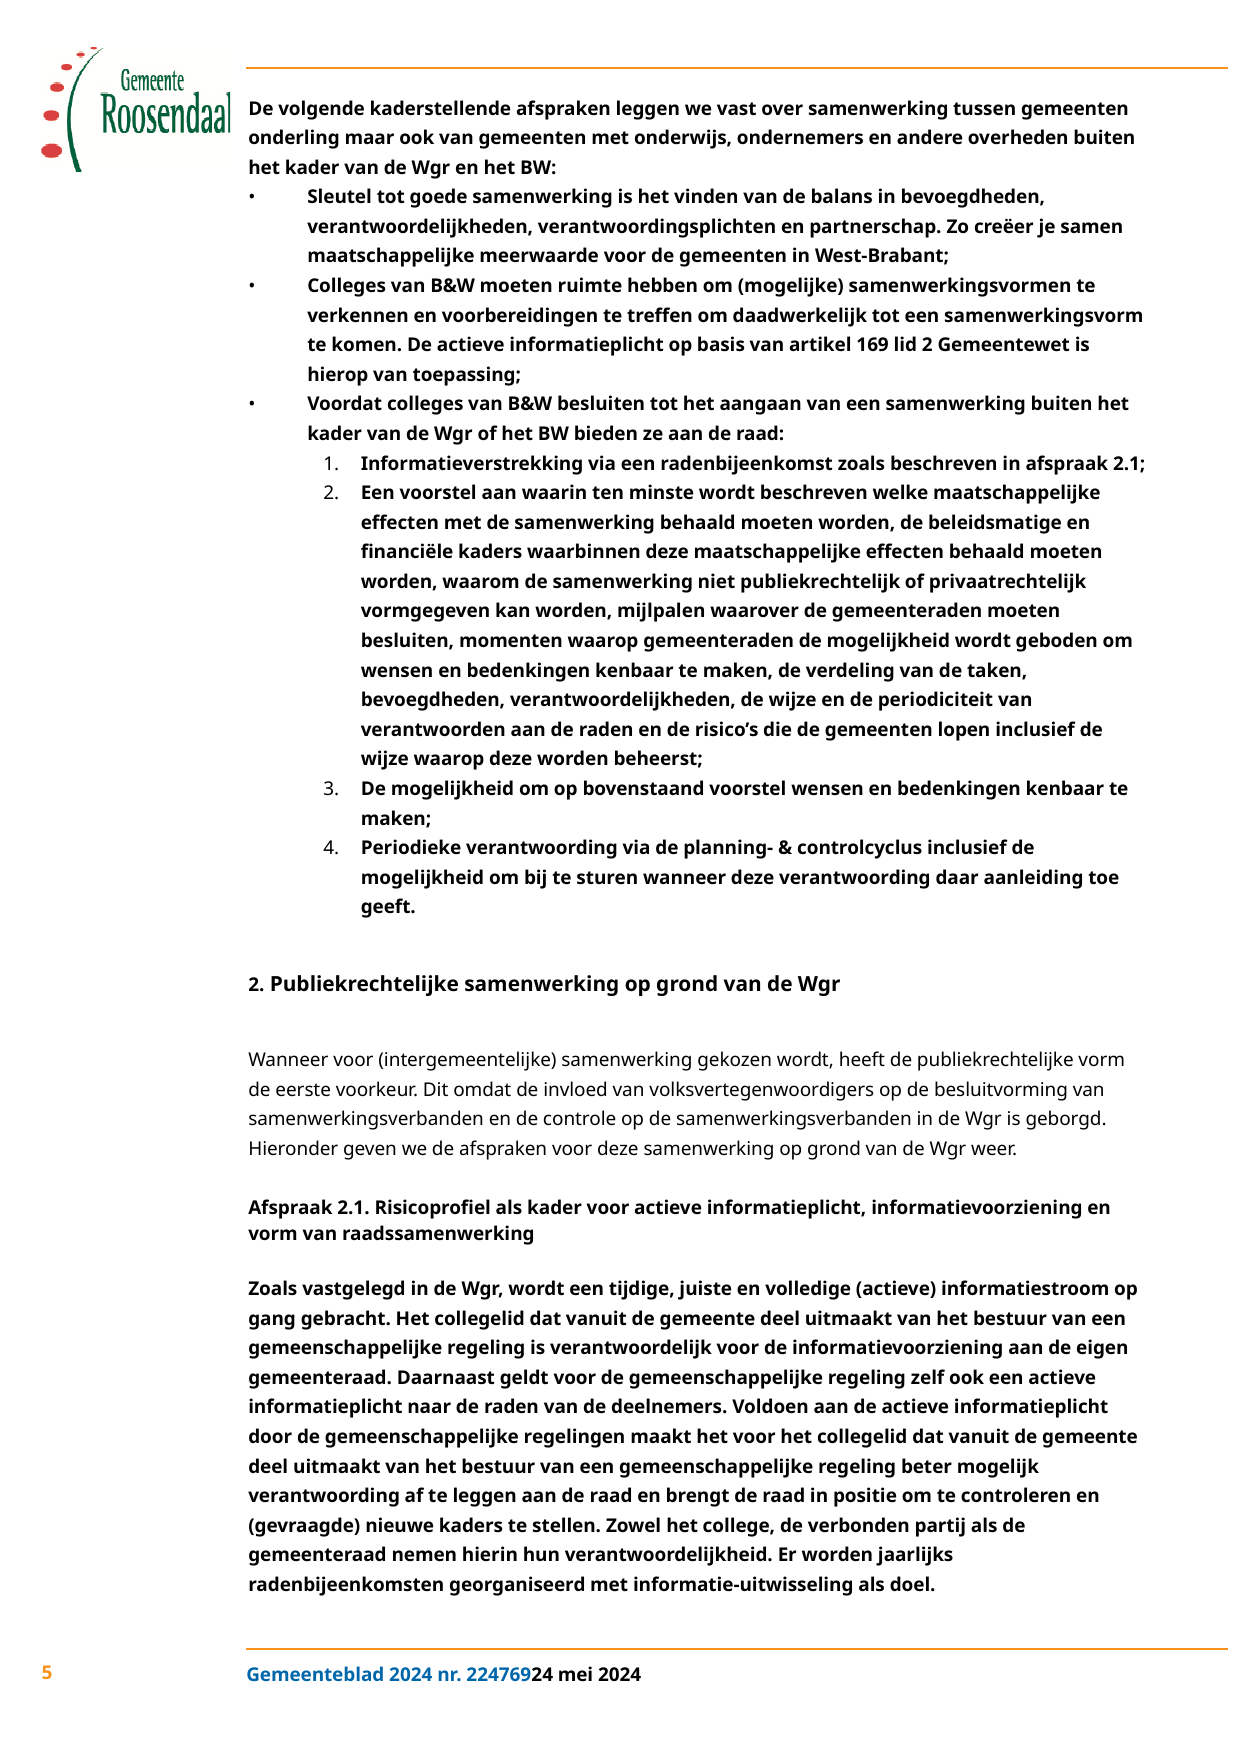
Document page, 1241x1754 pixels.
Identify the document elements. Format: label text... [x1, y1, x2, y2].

list Periodieke verantwoording via de planning- & controlcyclus inclusief de mogelijkheid om bij te sturen wanneer deze verantwoording daar aanleiding toe geeft. [323, 834, 1152, 919]
list Colleges van B&W moeten ruimte hebben om (mogelijke) samenwerkingsvormen te verkennen en voorbereidingen te treffen om daadwerkelijk tot een samenwerkingsvorm te komen. De actieve informatieplicht op basis van artikel 169 lid 2 Gemeentewet is hierop van toepassing; [248, 272, 1152, 387]
list De mogelijkheid om op bovenstaand voorstel wensen en bedenkingen kenbaar te maken; [323, 775, 1152, 831]
list Voordat colleges van B&W besluiten tot het aangaan van een samenwerking buiten het kader van de Wgr of het BW bieden ze aan de raad: [248, 391, 1152, 446]
text Wanneer voor (intergemeentelijke) samenwerking gekozen wordt, heeft de publiekrechtelijke vorm de eerste voorkeur. Dit omdat de invloed van volksvertegenwoordigers op de besluitvorming van samenwerkingsverbanden en de controle op de samenwerkingsverbanden in de Wgr is geborgd. Hieronder geven we de afspraken voor deze samenwerking op grond van de Wgr weer. [248, 1046, 1152, 1161]
text Afspraak 2.1. Risicoprofiel als kader voor actieve informatieplicht, informatievoorziening en vorm van raadssamenwerking [248, 1194, 1152, 1246]
text 2. Publiekrechtelijke samenwerking op grond van de Wgr [248, 969, 1152, 997]
list Sleutel tot goede samenwerking is het vinden van de balans in bevoegdheden, verantwoordelijkheden, verantwoordingsplichten en partnerschap. Zo creëer je samen maatschappelijke meerwaarde voor de gemeenten in West-Brabant; [248, 183, 1152, 268]
list Een voorstel aan waarin ten minste wordt beschreven welke maatschappelijke effecten met de samenwerking behaald moeten worden, de beleidsmatige en financiële kaders waarbinnen deze maatschappelijke effecten behaald moeten worden, waarom de samenwerking niet publiekrechtelijk of privaatrechtelijk vormgegeven kan worden, mijlpalen waarover de gemeenteraden moeten besluiten, momenten waarop gemeenteraden de mogelijkheid wordt geboden om wensen en bedenkingen kenbaar te maken, de verdeling van de taken, bevoegdheden, verantwoordelijkheden, de wijze en de periodiciteit van verantwoorden aan de raden en de risico’s die de gemeenten lopen inclusief de wijze waarop deze worden beheerst; [323, 479, 1152, 771]
text Zoals vastgelegd in de Wgr, wordt een tijdige, juiste en volledige (actieve) informatiestroom op gang gebracht. Het collegelid dat vanuit de gemeente deel uitmaakt van het bestuur van een gemeenschappelijke regeling is verantwoordelijk voor de informatievoorziening aan de eigen gemeenteraad. Daarnaast geldt voor de gemeenschappelijke regeling zelf ook een actieve informatieplicht naar de raden van de deelnemers. Voldoen aan de actieve informatieplicht door de gemeenschappelijke regelingen maakt het voor het collegelid dat vanuit de gemeente deel uitmaakt van het bestuur van een gemeenschappelijke regeling beter mogelijk verantwoording af te leggen aan de raad en brengt de raad in positie om te controleren en (gevraagde) nieuwe kaders te stellen. Zowel het college, de verbonden partij als de gemeenteraad nemen hierin hun verantwoordelijkheid. Er worden jaarlijks radenbijeenkomsten georganiseerd met informatie-uitwisseling als doel. [248, 1275, 1152, 1597]
picture [41, 47, 231, 172]
list Informatieverstrekking via een radenbijeenkomst zoals beschreven in afspraak 2.1; [323, 450, 1152, 476]
text De volgende kaderstellende afspraken leggen we vast over samenwerking tussen gemeenten onderling maar ook van gemeenten met onderwijs, ondernemers en andere overheden buiten het kader van de Wgr en het BW: [248, 95, 1152, 180]
